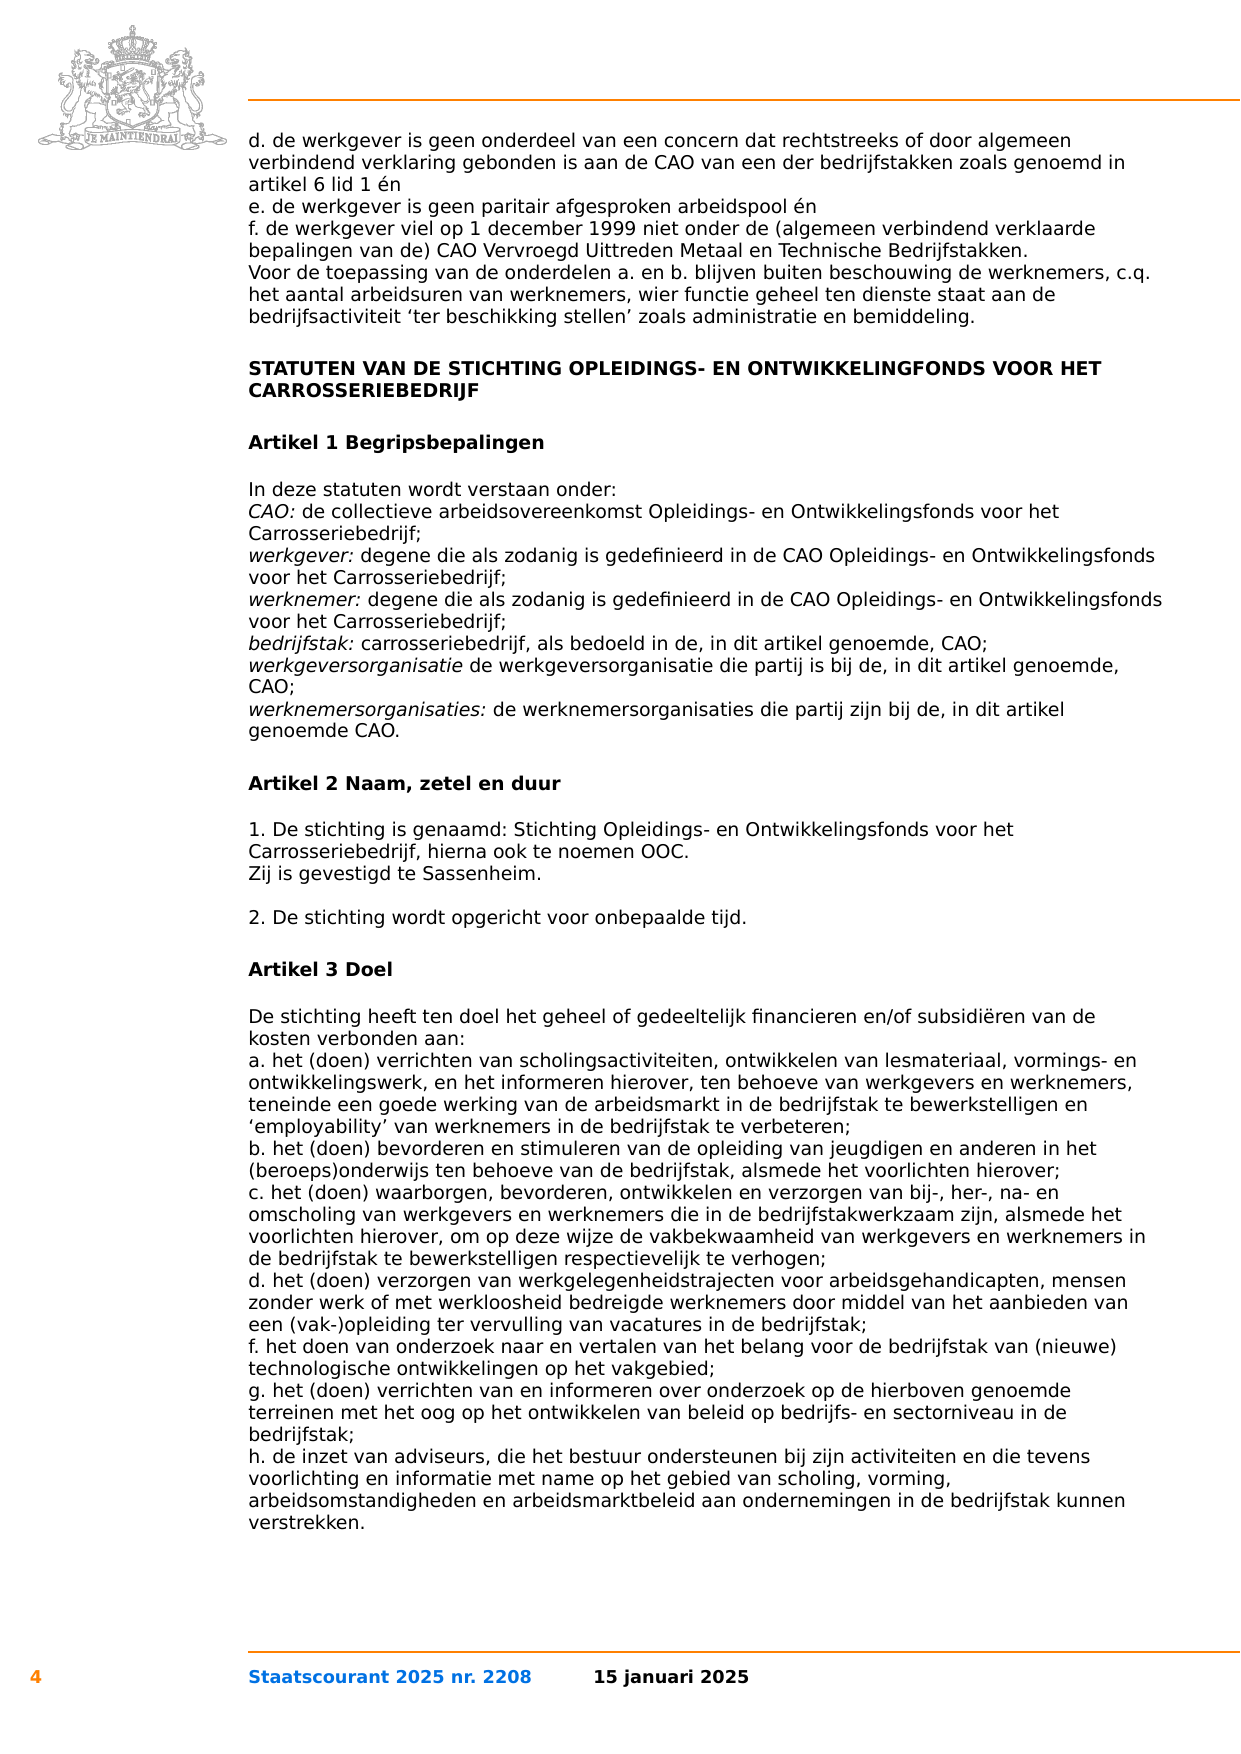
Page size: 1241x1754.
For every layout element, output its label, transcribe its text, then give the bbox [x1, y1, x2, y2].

text werknemersorganisaties: de werknemersorganisaties die partij zijn bij de, in dit artikel genoemde CAO. [248, 698, 1163, 742]
text bedrijfstak: carrosseriebedrijf, als bedoeld in de, in dit artikel genoemde, CAO; [248, 632, 1163, 654]
subtitle Artikel 1 Begripsbepalingen [248, 432, 1163, 454]
text werknemer: degene die als zodanig is gedefinieerd in de CAO Opleidings‑ en Ontwikkelingsfonds voor het Carrosseriebedrijf; [248, 588, 1163, 632]
text werkgeversorganisatie de werkgeversorganisatie die partij is bij de, in dit artikel genoemde, CAO; [248, 654, 1163, 698]
text De stichting heeft ten doel het geheel of gedeeltelijk financieren en/of subsidiëren van de kosten verbonden aan: [248, 1006, 1163, 1050]
text Voor de toepassing van de onderdelen a. en b. blijven buiten beschouwing de werknemers, c.q. het aantal arbeidsuren van werknemers, wier functie geheel ten dienste staat aan de bedrijfsactiviteit ‘ter beschikking stellen’ zoals administratie en bemiddeling. [248, 262, 1163, 328]
text d. de werkgever is geen onderdeel van een concern dat rechtstreeks of door algemeen verbindend verklaring gebonden is aan de CAO van een der bedrijfstakken zoals genoemd in artikel 6 lid 1 én [248, 130, 1163, 196]
subtitle STATUTEN VAN DE STICHTING OPLEIDINGS- EN ONTWIKKELINGFONDS VOOR HET CARROSSERIEBEDRIJF [248, 358, 1163, 402]
text In deze statuten wordt verstaan onder: [248, 479, 1163, 501]
text f. het doen van onderzoek naar en vertalen van het belang voor de bedrijfstak van (nieuwe) technologische ontwikkelingen op het vakgebied; [248, 1336, 1163, 1380]
picture [38, 25, 227, 150]
subtitle Artikel 2 Naam, zetel en duur [248, 772, 1163, 794]
text 1. De stichting is genaamd: Stichting Opleidings‑ en Ontwikkelingsfonds voor het Carrosseriebedrijf, hierna ook te noemen OOC. [248, 819, 1163, 863]
text werkgever: degene die als zodanig is gedefinieerd in de CAO Opleidings‑ en Ontwikkelingsfonds voor het Carrosseriebedrijf; [248, 544, 1163, 588]
text f. de werkgever viel op 1 december 1999 niet onder de (algemeen verbindend verklaarde bepalingen van de) CAO Vervroegd Uittreden Metaal en Technische Bedrijfstakken. [248, 218, 1163, 262]
text a. het (doen) verrichten van scholingsactiviteiten, ontwikkelen van lesmateriaal, vormings- en ontwikkelingswerk, en het informeren hierover, ten behoeve van werkgevers en werknemers, teneinde een goede werking van de arbeidsmarkt in de bedrijfstak te bewerkstelligen en ‘employability’ van werknemers in de bedrijfstak te verbeteren; [248, 1050, 1163, 1138]
text 2. De stichting wordt opgericht voor onbepaalde tijd. [248, 907, 1163, 929]
text c. het (doen) waarborgen, bevorderen, ontwikkelen en verzorgen van bij-, her-, na- en omscholing van werkgevers en werknemers die in de bedrijfstakwerkzaam zijn, alsmede het voorlichten hierover, om op deze wijze de vakbekwaamheid van werkgevers en werknemers in de bedrijfstak te bewerkstelligen respectievelijk te verhogen; [248, 1182, 1163, 1270]
text g. het (doen) verrichten van en informeren over onderzoek op de hierboven genoemde terreinen met het oog op het ontwikkelen van beleid op bedrijfs- en sectorniveau in de bedrijfstak; [248, 1380, 1163, 1446]
text e. de werkgever is geen paritair afgesproken arbeidspool én [248, 196, 1163, 218]
text d. het (doen) verzorgen van werkgelegenheidstrajecten voor arbeidsgehandicapten, mensen zonder werk of met werkloosheid bedreigde werknemers door middel van het aanbieden van een (vak-)opleiding ter vervulling van vacatures in de bedrijfstak; [248, 1270, 1163, 1336]
text h. de inzet van adviseurs, die het bestuur ondersteunen bij zijn activiteiten en die tevens voorlichting en informatie met name op het gebied van scholing, vorming, arbeidsomstandigheden en arbeidsmarktbeleid aan ondernemingen in de bedrijfstak kunnen verstrekken. [248, 1446, 1163, 1534]
text b. het (doen) bevorderen en stimuleren van de opleiding van jeugdigen en anderen in het (beroeps)onderwijs ten behoeve van de bedrijfstak, alsmede het voorlichten hierover; [248, 1138, 1163, 1182]
subtitle Artikel 3 Doel [248, 959, 1163, 981]
text Zij is gevestigd te Sassenheim. [248, 863, 1163, 885]
text CAO: de collectieve arbeidsovereenkomst Opleidings‑ en Ontwikkelingsfonds voor het Carrosseriebedrijf; [248, 501, 1163, 544]
